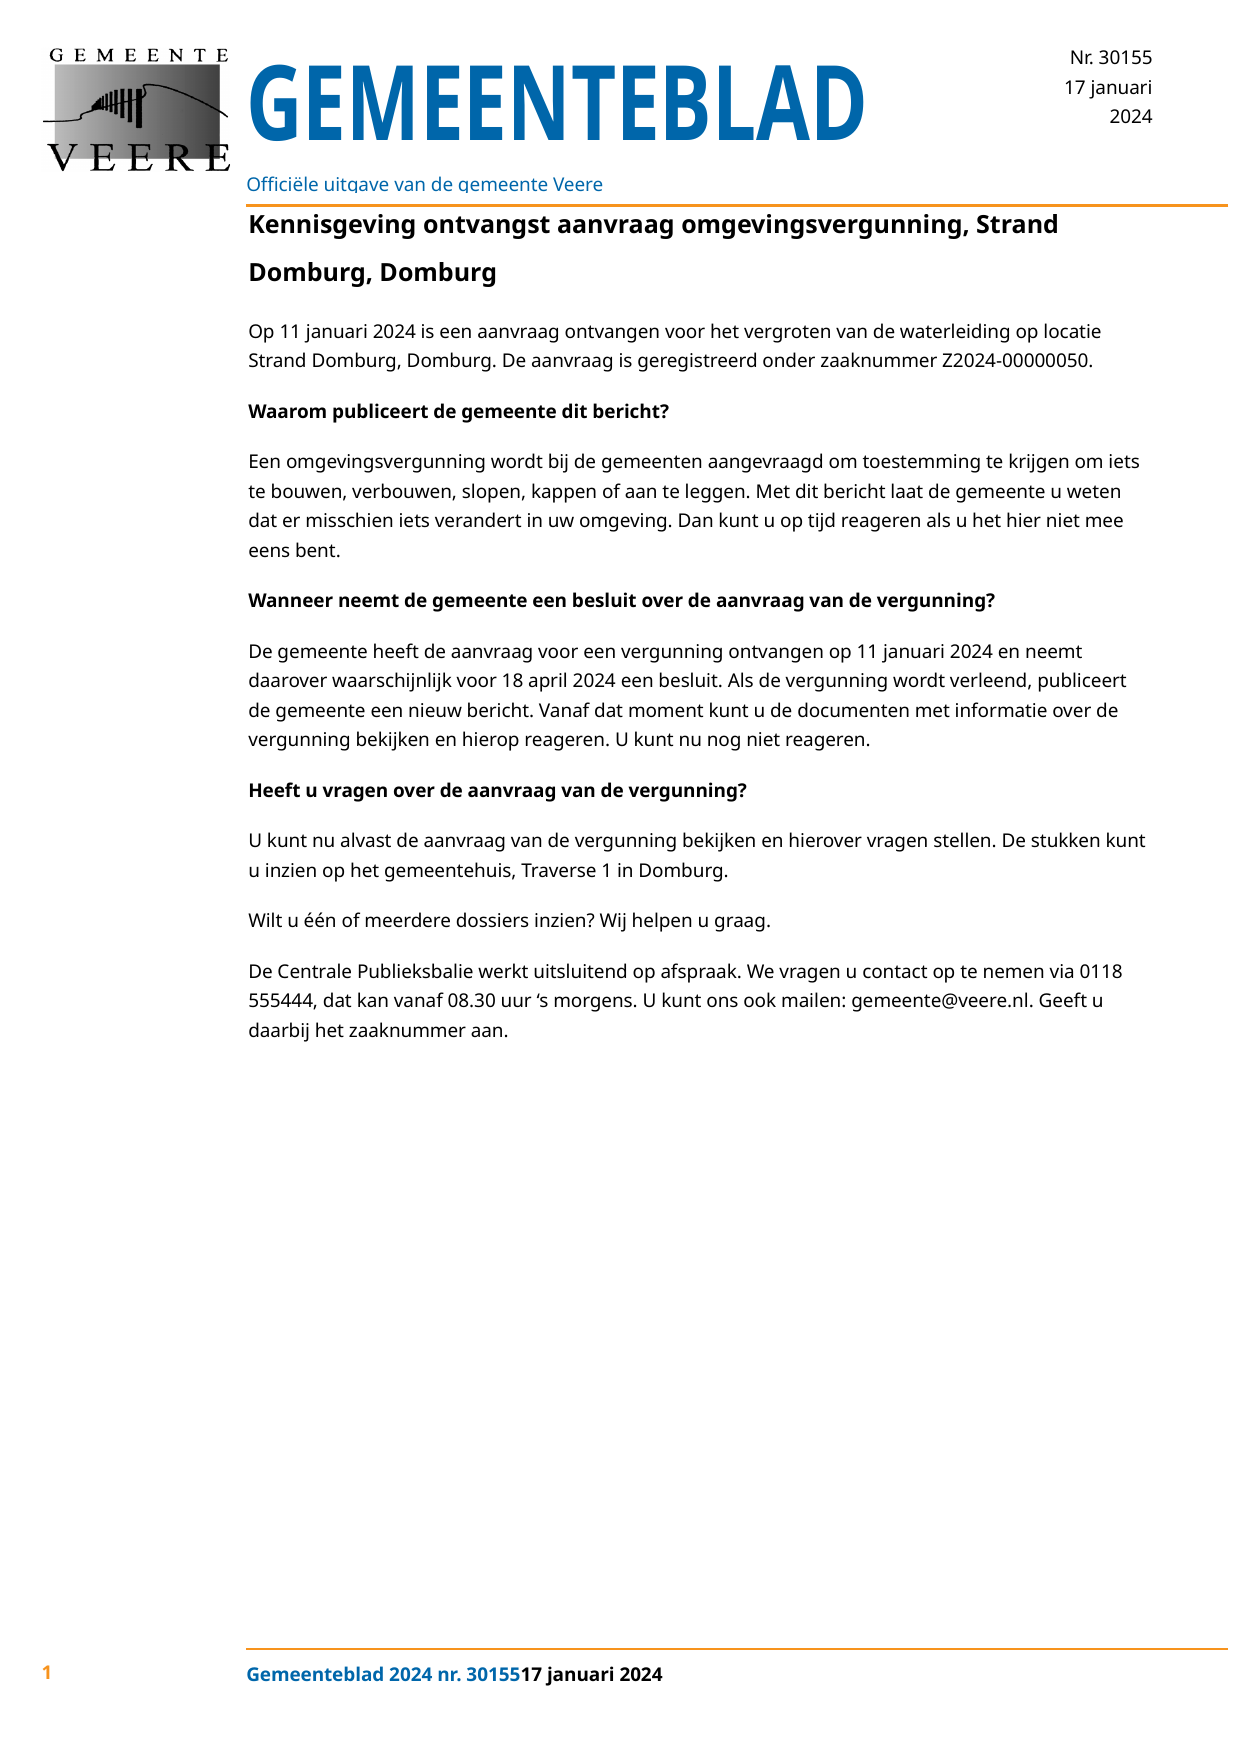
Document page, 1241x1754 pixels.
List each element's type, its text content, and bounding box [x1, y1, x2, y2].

text Waarom publiceert de gemeente dit bericht? [248, 398, 1152, 424]
picture [41, 47, 231, 172]
text U kunt nu alvast de aanvraag van de vergunning bekijken en hierover vragen stellen. De stukken kunt u inzien op het gemeentehuis, Traverse 1 in Domburg. [248, 827, 1152, 883]
text Op 11 januari 2024 is een aanvraag ontvangen voor het vergroten van de waterleiding op locatie Strand Domburg, Domburg. De aanvraag is geregistreerd onder zaaknummer Z2024-00000050. [248, 318, 1152, 373]
text Heeft u vragen over de aanvraag van de vergunning? [248, 777, 1152, 803]
text Een omgevingsvergunning wordt bij de gemeenten aangevraagd om toestemming te krijgen om iets te bouwen, verbouwen, slopen, kappen of aan te leggen. Met dit bericht laat de gemeente u weten dat er misschien iets verandert in uw omgeving. Dan kunt u op tijd reageren als u het hier niet mee eens bent. [248, 448, 1152, 563]
text De gemeente heeft de aanvraag voor een vergunning ontvangen op 11 januari 2024 en neemt daarover waarschijnlijk voor 18 april 2024 een besluit. Als de vergunning wordt verleend, publiceert de gemeente een nieuw bericht. Vanaf dat moment kunt u de documenten met informatie over de vergunning bekijken en hierop reageren. U kunt nu nog niet reageren. [248, 638, 1152, 752]
text Kennisgeving ontvangst aanvraag omgevingsvergunning, Strand Domburg, Domburg [248, 207, 1152, 288]
text Wilt u één of meerdere dossiers inzien? Wij helpen u graag. [248, 907, 1152, 933]
text De Centrale Publieksbalie werkt uitsluitend op afspraak. We vragen u contact op te nemen via 0118 555444, dat kan vanaf 08.30 uur ‘s morgens. U kunt ons ook mailen: gemeente@veere.nl. Geeft u daarbij het zaaknummer aan. [248, 958, 1152, 1043]
text Wanneer neemt de gemeente een besluit over de aanvraag van de vergunning? [248, 587, 1152, 613]
